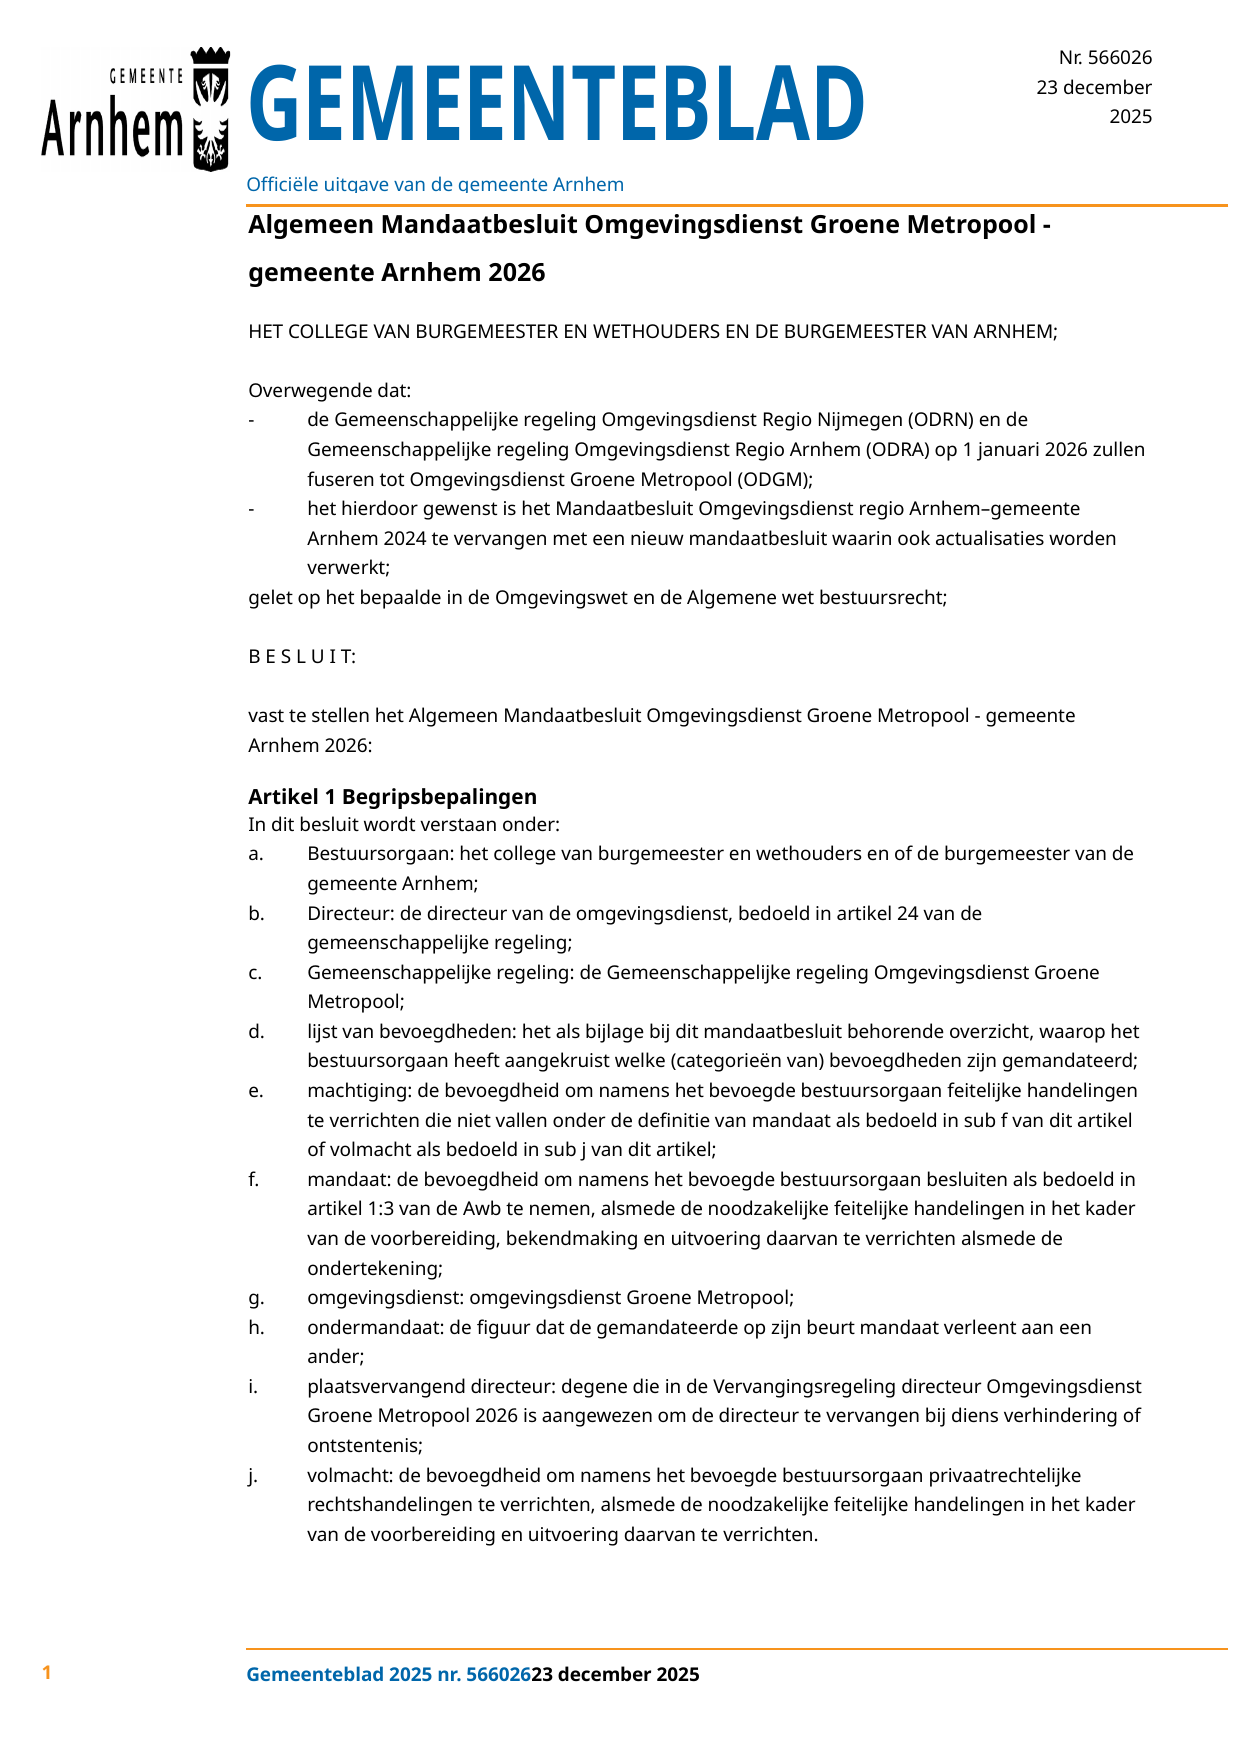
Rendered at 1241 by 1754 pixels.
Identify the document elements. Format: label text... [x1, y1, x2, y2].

list Directeur: de directeur van de omgevingsdienst, bedoeld in artikel 24 van de gemeenschappelijke regeling; [248, 900, 1152, 955]
list mandaat: de bevoegdheid om namens het bevoegde bestuursorgaan besluiten als bedoeld in artikel 1:3 van de Awb te nemen, alsmede de noodzakelijke feitelijke handelingen in het kader van de voorbereiding, bekendmaking en uitvoering daarvan te verrichten alsmede de ondertekening; [248, 1166, 1152, 1280]
text Overwegende dat: [248, 377, 1152, 403]
list Bestuursorgaan: het college van burgemeester en wethouders en of de burgemeester van de gemeente Arnhem; [248, 841, 1152, 896]
list plaatsvervangend directeur: degene die in de Vervangingsregeling directeur Omgevingsdienst Groene Metropool 2026 is aangewezen om de directeur te vervangen bij diens verhindering of ontstentenis; [248, 1373, 1152, 1458]
text Algemeen Mandaatbesluit Omgevingsdienst Groene Metropool - gemeente Arnhem 2026 [248, 207, 1152, 288]
picture [41, 47, 231, 172]
text In dit besluit wordt verstaan onder: [248, 811, 1152, 837]
text B E S L U I T: [248, 643, 1152, 669]
list lijst van bevoegdheden: het als bijlage bij dit mandaatbesluit behorende overzicht, waarop het bestuursorgaan heeft aangekruist welke (categorieën van) bevoegdheden zijn gemandateerd; [248, 1018, 1152, 1073]
list het hierdoor gewenst is het Mandaatbesluit Omgevingsdienst regio Arnhem–gemeente Arnhem 2024 te vervangen met een nieuw mandaatbesluit waarin ook actualisaties worden verwerkt; [248, 495, 1152, 580]
list Gemeenschappelijke regeling: de Gemeenschappelijke regeling Omgevingsdienst Groene Metropool; [248, 959, 1152, 1014]
list machtiging: de bevoegdheid om namens het bevoegde bestuursorgaan feitelijke handelingen te verrichten die niet vallen onder de definitie van mandaat als bedoeld in sub f van dit artikel of volmacht als bedoeld in sub j van dit artikel; [248, 1077, 1152, 1162]
list de Gemeenschappelijke regeling Omgevingsdienst Regio Nijmegen (ODRN) en de Gemeenschappelijke regeling Omgevingsdienst Regio Arnhem (ODRA) op 1 januari 2026 zullen fuseren tot Omgevingsdienst Groene Metropool (ODGM); [248, 407, 1152, 492]
list ondermandaat: de figuur dat de gemandateerde op zijn beurt mandaat verleent aan een ander; [248, 1314, 1152, 1369]
text Artikel 1 Begripsbepalingen [248, 782, 1152, 811]
text vast te stellen het Algemeen Mandaatbesluit Omgevingsdienst Groene Metropool - gemeente Arnhem 2026: [248, 702, 1152, 758]
list volmacht: de bevoegdheid om namens het bevoegde bestuursorgaan privaatrechtelijke rechtshandelingen te verrichten, alsmede de noodzakelijke feitelijke handelingen in het kader van de voorbereiding en uitvoering daarvan te verrichten. [248, 1462, 1152, 1547]
text gelet op het bepaalde in de Omgevingswet en de Algemene wet bestuursrecht; [248, 584, 1152, 610]
list omgevingsdienst: omgevingsdienst Groene Metropool; [248, 1284, 1152, 1310]
text HET COLLEGE VAN BURGEMEESTER EN WETHOUDERS EN DE BURGEMEESTER VAN ARNHEM; [248, 318, 1152, 344]
